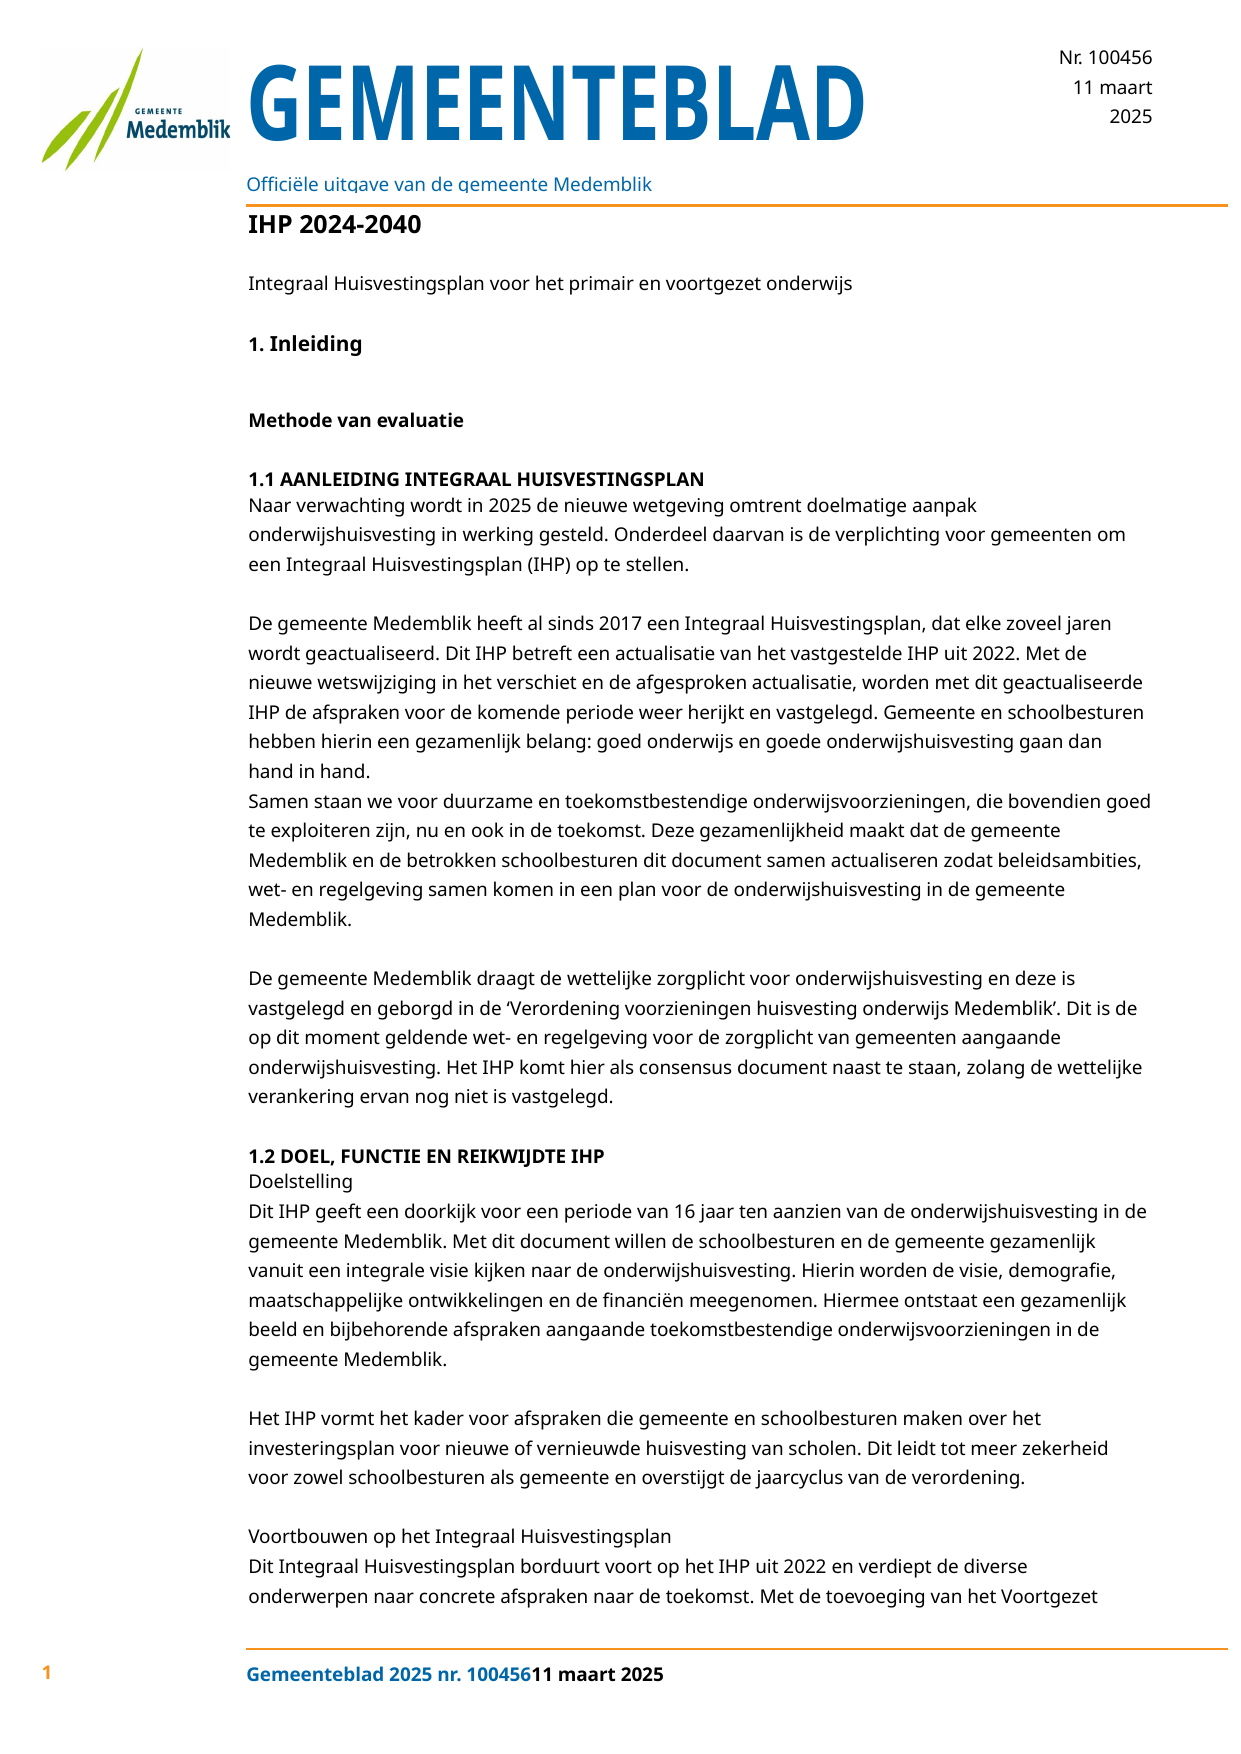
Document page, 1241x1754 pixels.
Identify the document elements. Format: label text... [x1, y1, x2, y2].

text IHP 2024-2040 [248, 207, 1152, 241]
text Methode van evaluatie [248, 407, 1152, 433]
text Voortbouwen op het Integraal Huisvestingsplan [248, 1524, 1152, 1549]
text 1.2 DOEL, FUNCTIE EN REIKWIJDTE IHP [248, 1143, 1152, 1169]
text Doelstelling [248, 1169, 1152, 1194]
text 1. Inleiding [248, 329, 1152, 358]
text De gemeente Medemblik draagt de wettelijke zorgplicht voor onderwijshuisvesting en deze is vastgelegd en geborgd in de ‘Verordening voorzieningen huisvesting onderwijs Medemblik’. Dit is de op dit moment geldende wet- en regelgeving voor de zorgplicht van gemeenten aangaande onderwijshuisvesting. Het IHP komt hier als consensus document naast te staan, zolang de wettelijke verankering ervan nog niet is vastgelegd. [248, 965, 1152, 1109]
text De gemeente Medemblik heeft al sinds 2017 een Integraal Huisvestingsplan, dat elke zoveel jaren wordt geactualiseerd. Dit IHP betreft een actualisatie van het vastgestelde IHP uit 2022. Met de nieuwe wetswijziging in het verschiet en de afgesproken actualisatie, worden met dit geactualiseerde IHP de afspraken voor de komende periode weer herijkt en vastgelegd. Gemeente en schoolbesturen hebben hierin een gezamenlijk belang: goed onderwijs en goede onderwijshuisvesting gaan dan hand in hand. [248, 610, 1152, 784]
text Samen staan we voor duurzame en toekomstbestendige onderwijsvoorzieningen, die bovendien goed te exploiteren zijn, nu en ook in de toekomst. Deze gezamenlijkheid maakt dat de gemeente Medemblik en de betrokken schoolbesturen dit document samen actualiseren zodat beleidsambities, wet- en regelgeving samen komen in een plan voor de onderwijshuisvesting in de gemeente Medemblik. [248, 788, 1152, 932]
picture [41, 47, 231, 172]
text Naar verwachting wordt in 2025 de nieuwe wetgeving omtrent doelmatige aanpak onderwijshuisvesting in werking gesteld. Onderdeel daarvan is de verplichting voor gemeenten om een Integraal Huisvestingsplan (IHP) op te stellen. [248, 492, 1152, 577]
text Integraal Huisvestingsplan voor het primair en voortgezet onderwijs [248, 270, 1152, 296]
text Dit IHP geeft een doorkijk voor een periode van 16 jaar ten aanzien van de onderwijshuisvesting in de gemeente Medemblik. Met dit document willen de schoolbesturen en de gemeente gezamenlijk vanuit een integrale visie kijken naar de onderwijshuisvesting. Hierin worden de visie, demografie, maatschappelijke ontwikkelingen en de financiën meegenomen. Hiermee ontstaat een gezamenlijk beeld en bijbehorende afspraken aangaande toekomstbestendige onderwijsvoorzieningen in de gemeente Medemblik. [248, 1198, 1152, 1372]
text 1.1 AANLEIDING INTEGRAAL HUISVESTINGSPLAN [248, 466, 1152, 492]
text Het IHP vormt het kader voor afspraken die gemeente en schoolbesturen maken over het investeringsplan voor nieuwe of vernieuwde huisvesting van scholen. Dit leidt tot meer zekerheid voor zowel schoolbesturen als gemeente en overstijgt de jaarcyclus van de verordening. [248, 1405, 1152, 1490]
text Dit Integraal Huisvestingsplan borduurt voort op het IHP uit 2022 en verdiept de diverse onderwerpen naar concrete afspraken naar de toekomst. Met de toevoeging van het Voortgezet [248, 1553, 1152, 1608]
